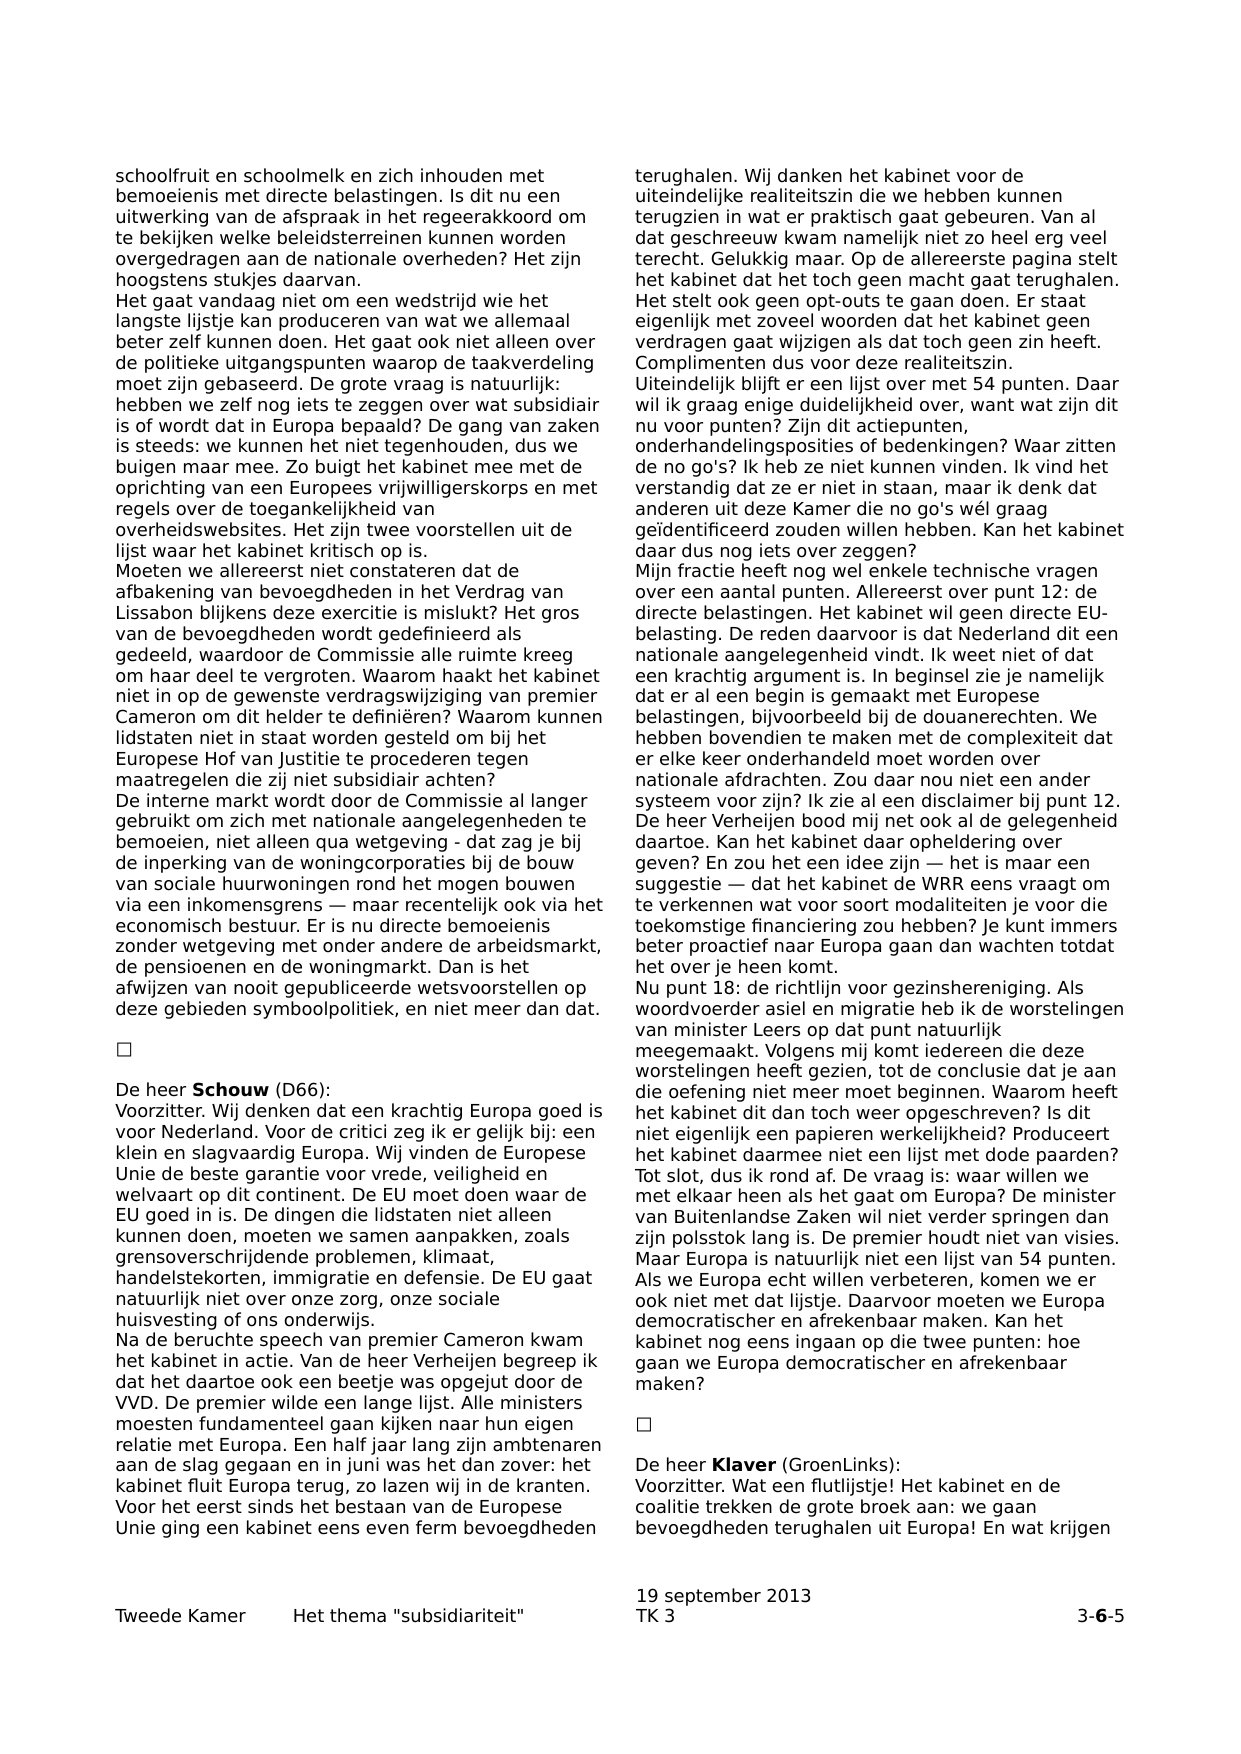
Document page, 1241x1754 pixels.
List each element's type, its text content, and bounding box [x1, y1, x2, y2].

text De heer Klaver (GroenLinks): [635, 1455, 1125, 1476]
text Tot slot, dus ik rond af. De vraag is: waar willen we met elkaar heen als het gaat om Europa? De minister van Buitenlandse Zaken wil niet verder springen dan zijn polsstok lang is. De premier houdt niet van visies. Maar Europa is natuurlijk niet een lijst van 54 punten. Als we Europa echt willen verbeteren, komen we er ook niet met dat lijstje. Daarvoor moeten we Europa democratischer en afrekenbaar maken. Kan het kabinet nog eens ingaan op die twee punten: hoe gaan we Europa democratischer en afrekenbaar maken? [635, 1165, 1125, 1394]
text Na de beruchte speech van premier Cameron kwam het kabinet in actie. Van de heer Verheijen begreep ik dat het daartoe ook een beetje was opgejut door de VVD. De premier wilde een lange lijst. Alle ministers moesten fundamenteel gaan kijken naar hun eigen relatie met Europa. Een half jaar lang zijn ambtenaren aan de slag gegaan en in juni was het dan zover: het kabinet fluit Europa terug, zo lazen wij in de kranten. Voor het eerst sinds het bestaan van de Europese Unie ging een kabinet eens even ferm bevoegdheden [115, 1330, 605, 1538]
text schoolfruit en schoolmelk en zich inhouden met bemoeienis met directe belastingen. Is dit nu een uitwerking van de afspraak in het regeerakkoord om te bekijken welke beleidsterreinen kunnen worden overgedragen aan de nationale overheden? Het zijn hoogstens stukjes daarvan. [115, 165, 605, 290]
text terughalen. Wij danken het kabinet voor de uiteindelijke realiteitszin die we hebben kunnen terugzien in wat er praktisch gaat gebeuren. Van al dat geschreeuw kwam namelijk niet zo heel erg veel terecht. Gelukkig maar. Op de allereerste pagina stelt het kabinet dat het toch geen macht gaat terughalen. Het stelt ook geen opt-outs te gaan doen. Er staat eigenlijk met zoveel woorden dat het kabinet geen verdragen gaat wijzigen als dat toch geen zin heeft. Complimenten dus voor deze realiteitszin. [635, 165, 1125, 374]
text De interne markt wordt door de Commissie al langer gebruikt om zich met nationale aangelegenheden te bemoeien, niet alleen qua wetgeving - dat zag je bij de inperking van de woningcorporaties bij de bouw van sociale huurwoningen rond het mogen bouwen via een inkomensgrens — maar recentelijk ook via het economisch bestuur. Er is nu directe bemoeienis zonder wetgeving met onder andere de arbeidsmarkt, de pensioenen en de woningmarkt. Dan is het afwijzen van nooit gepubliceerde wetsvoorstellen op deze gebieden symboolpolitiek, en niet meer dan dat. [115, 790, 605, 1019]
text Uiteindelijk blijft er een lijst over met 54 punten. Daar wil ik graag enige duidelijkheid over, want wat zijn dit nu voor punten? Zijn dit actiepunten, onderhandelingsposities of bedenkingen? Waar zitten de no go's? Ik heb ze niet kunnen vinden. Ik vind het verstandig dat ze er niet in staan, maar ik denk dat anderen uit deze Kamer die no go's wél graag geïdentificeerd zouden willen hebben. Kan het kabinet daar dus nog iets over zeggen? [635, 374, 1125, 561]
text De heer Schouw (D66): [115, 1080, 605, 1101]
text Het gaat vandaag niet om een wedstrijd wie het langste lijstje kan produceren van wat we allemaal beter zelf kunnen doen. Het gaat ook niet alleen over de politieke uitgangspunten waarop de taakverdeling moet zijn gebaseerd. De grote vraag is natuurlijk: hebben we zelf nog iets te zeggen over wat subsidiair is of wordt dat in Europa bepaald? De gang van zaken is steeds: we kunnen het niet tegenhouden, dus we buigen maar mee. Zo buigt het kabinet mee met de oprichting van een Europees vrijwilligerskorps en met regels over de toegankelijkheid van overheidswebsites. Het zijn twee voorstellen uit de lijst waar het kabinet kritisch op is. [115, 290, 605, 561]
text ⬜ [115, 1039, 605, 1060]
text Mijn fractie heeft nog wel enkele technische vragen over een aantal punten. Allereerst over punt 12: de directe belastingen. Het kabinet wil geen directe EU-belasting. De reden daarvoor is dat Nederland dit een nationale aangelegenheid vindt. Ik weet niet of dat een krachtig argument is. In beginsel zie je namelijk dat er al een begin is gemaakt met Europese belastingen, bijvoorbeeld bij de douanerechten. We hebben bovendien te maken met de complexiteit dat er elke keer onderhandeld moet worden over nationale afdrachten. Zou daar nou niet een ander systeem voor zijn? Ik zie al een disclaimer bij punt 12. De heer Verheijen bood mij net ook al de gelegenheid daartoe. Kan het kabinet daar opheldering over geven? En zou het een idee zijn — het is maar een suggestie — dat het kabinet de WRR eens vraagt om te verkennen wat voor soort modaliteiten je voor die toekomstige financiering zou hebben? Je kunt immers beter proactief naar Europa gaan dan wachten totdat het over je heen komt. [635, 561, 1125, 978]
text Voorzitter. Wij denken dat een krachtig Europa goed is voor Nederland. Voor de critici zeg ik er gelijk bij: een klein en slagvaardig Europa. Wij vinden de Europese Unie de beste garantie voor vrede, veiligheid en welvaart op dit continent. De EU moet doen waar de EU goed in is. De dingen die lidstaten niet alleen kunnen doen, moeten we samen aanpakken, zoals grensoverschrijdende problemen, klimaat, handelstekorten, immigratie en defensie. De EU gaat natuurlijk niet over onze zorg, onze sociale huisvesting of ons onderwijs. [115, 1101, 605, 1330]
text ⬜ [635, 1414, 1125, 1435]
text Voorzitter. Wat een flutlijstje! Het kabinet en de coalitie trekken de grote broek aan: we gaan bevoegdheden terughalen uit Europa! En wat krijgen [635, 1476, 1125, 1538]
text Nu punt 18: de richtlijn voor gezinshereniging. Als woordvoerder asiel en migratie heb ik de worstelingen van minister Leers op dat punt natuurlijk meegemaakt. Volgens mij komt iedereen die deze worstelingen heeft gezien, tot de conclusie dat je aan die oefening niet meer moet beginnen. Waarom heeft het kabinet dit dan toch weer opgeschreven? Is dit niet eigenlijk een papieren werkelijkheid? Produceert het kabinet daarmee niet een lijst met dode paarden? [635, 978, 1125, 1165]
text Moeten we allereerst niet constateren dat de afbakening van bevoegdheden in het Verdrag van Lissabon blijkens deze exercitie is mislukt? Het gros van de bevoegdheden wordt gedefinieerd als gedeeld, waardoor de Commissie alle ruimte kreeg om haar deel te vergroten. Waarom haakt het kabinet niet in op de gewenste verdragswijziging van premier Cameron om dit helder te definiëren? Waarom kunnen lidstaten niet in staat worden gesteld om bij het Europese Hof van Justitie te procederen tegen maatregelen die zij niet subsidiair achten? [115, 561, 605, 790]
